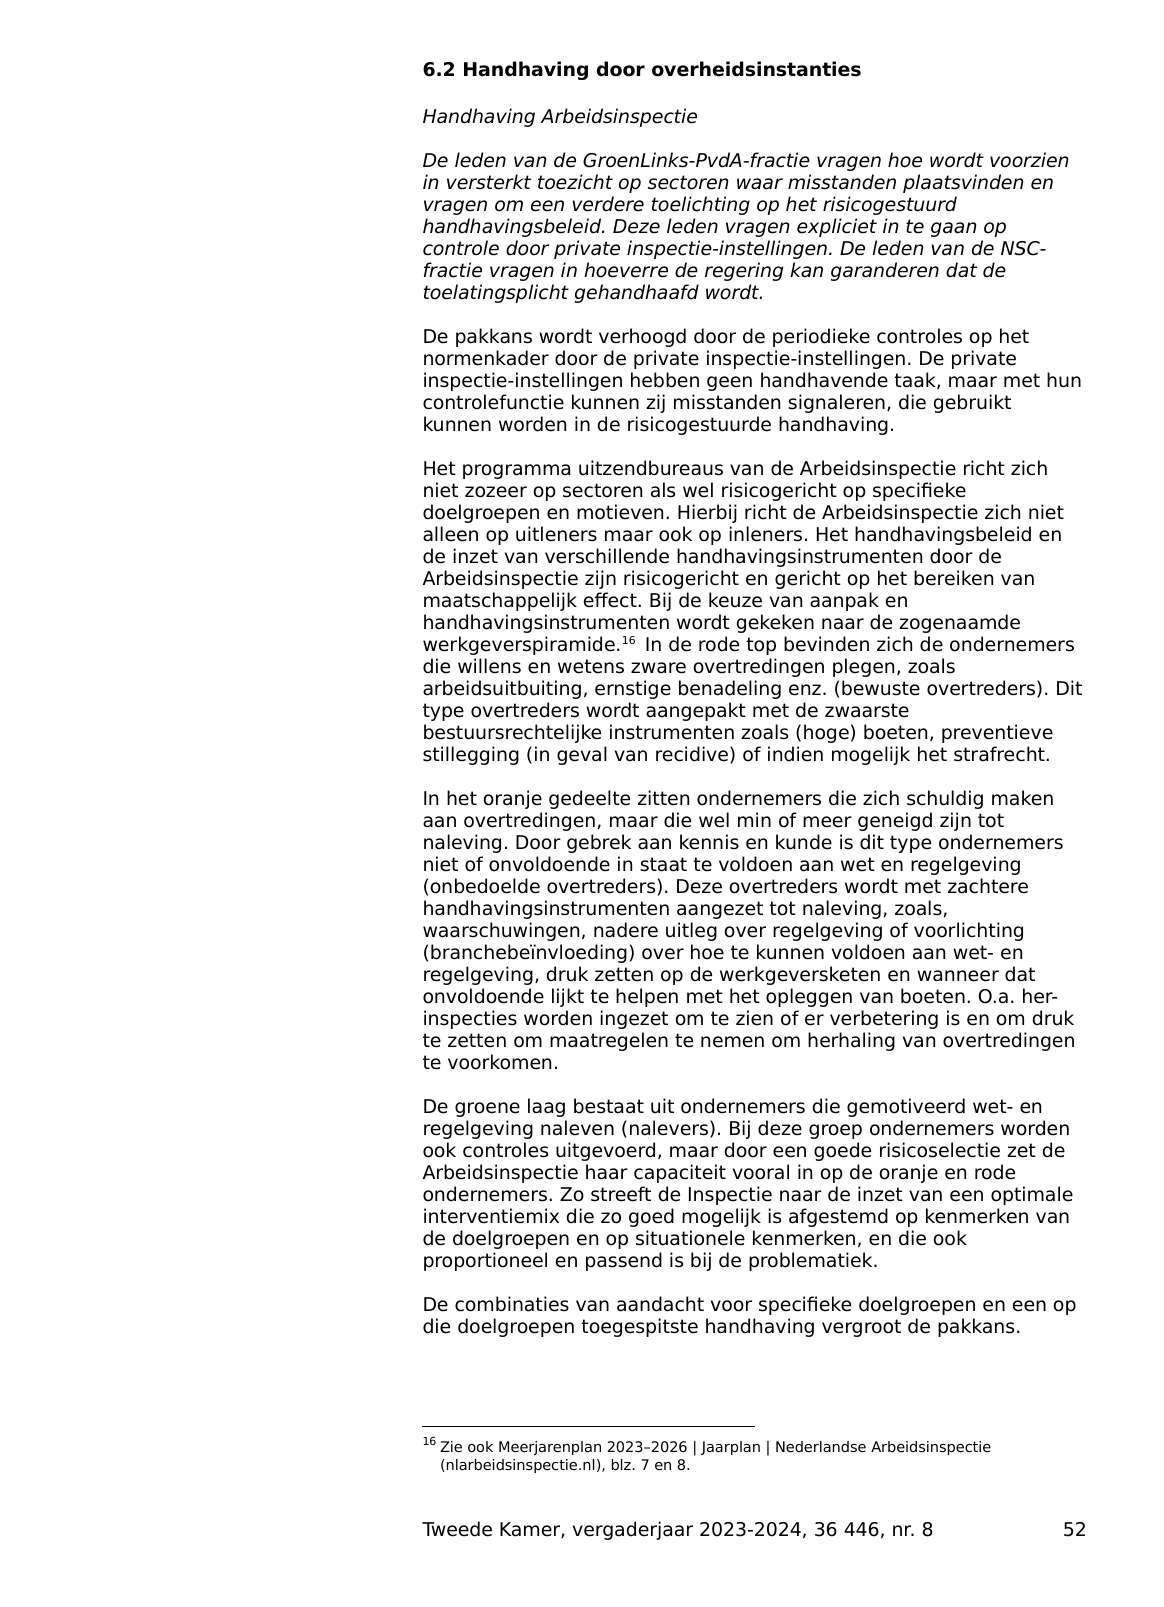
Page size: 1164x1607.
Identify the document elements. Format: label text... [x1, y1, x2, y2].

text De leden van de GroenLinks-PvdA-fractie vragen hoe wordt voorzien in versterkt toezicht op sectoren waar misstanden plaatsvinden en vragen om een verdere toelichting op het risicogestuurd handhavingsbeleid. Deze leden vragen expliciet in te gaan op controle door private inspectie-instellingen. De leden van de NSC-fractie vragen in hoeverre de regering kan garanderen dat de toelatingsplicht gehandhaafd wordt. [422, 150, 1087, 304]
subtitle Handhaving Arbeidsinspectie [422, 106, 1087, 128]
text In het oranje gedeelte zitten ondernemers die zich schuldig maken aan overtredingen, maar die wel min of meer geneigd zijn tot naleving. Door gebrek aan kennis en kunde is dit type ondernemers niet of onvoldoende in staat te voldoen aan wet en regelgeving (onbedoelde overtreders). Deze overtreders wordt met zachtere handhavingsinstrumenten aangezet tot naleving, zoals, waarschuwingen, nadere uitleg over regelgeving of voorlichting (branchebeïnvloeding) over hoe te kunnen voldoen aan wet- en regelgeving, druk zetten op de werkgeversketen en wanneer dat onvoldoende lijkt te helpen met het opleggen van boeten. O.a. her-inspecties worden ingezet om te zien of er verbetering is en om druk te zetten om maatregelen te nemen om herhaling van overtredingen te voorkomen. [422, 788, 1087, 1074]
text Het programma uitzendbureaus van de Arbeidsinspectie richt zich niet zozeer op sectoren als wel risicogericht op specifieke doelgroepen en motieven. Hierbij richt de Arbeidsinspectie zich niet alleen op uitleners maar ook op inleners. Het handhavingsbeleid en de inzet van verschillende handhavingsinstrumenten door de Arbeidsinspectie zijn risicogericht en gericht op het bereiken van maatschappelijk effect. Bij de keuze van aanpak en handhavingsinstrumenten wordt gekeken naar de zogenaamde werkgeverspiramide. In de rode top bevinden zich de ondernemers die willens en wetens zware overtredingen plegen, zoals arbeidsuitbuiting, ernstige benadeling enz. (bewuste overtreders). Dit type overtreders wordt aangepakt met de zwaarste bestuursrechtelijke instrumenten zoals (hoge) boeten, preventieve stillegging (in geval van recidive) of indien mogelijk het strafrecht. [422, 458, 1087, 766]
text De combinaties van aandacht voor specifieke doelgroepen en een op die doelgroepen toegespitste handhaving vergroot de pakkans. [422, 1294, 1087, 1338]
text Zie ook Meerjarenplan 2023–2026 | Jaarplan | Nederlandse Arbeidsinspectie (nlarbeidsinspectie.nl), blz. 7 en 8. [422, 1435, 1087, 1474]
text De pakkans wordt verhoogd door de periodieke controles op het normenkader door de private inspectie-instellingen. De private inspectie-instellingen hebben geen handhavende taak, maar met hun controlefunctie kunnen zij misstanden signaleren, die gebruikt kunnen worden in de risicogestuurde handhaving. [422, 326, 1087, 436]
subtitle 6.2 Handhaving door overheidsinstanties [422, 59, 1087, 81]
text De groene laag bestaat uit ondernemers die gemotiveerd wet- en regelgeving naleven (nalevers). Bij deze groep ondernemers worden ook controles uitgevoerd, maar door een goede risicoselectie zet de Arbeidsinspectie haar capaciteit vooral in op de oranje en rode ondernemers. Zo streeft de Inspectie naar de inzet van een optimale interventiemix die zo goed mogelijk is afgestemd op kenmerken van de doelgroepen en op situationele kenmerken, en die ook proportioneel en passend is bij de problematiek. [422, 1096, 1087, 1272]
